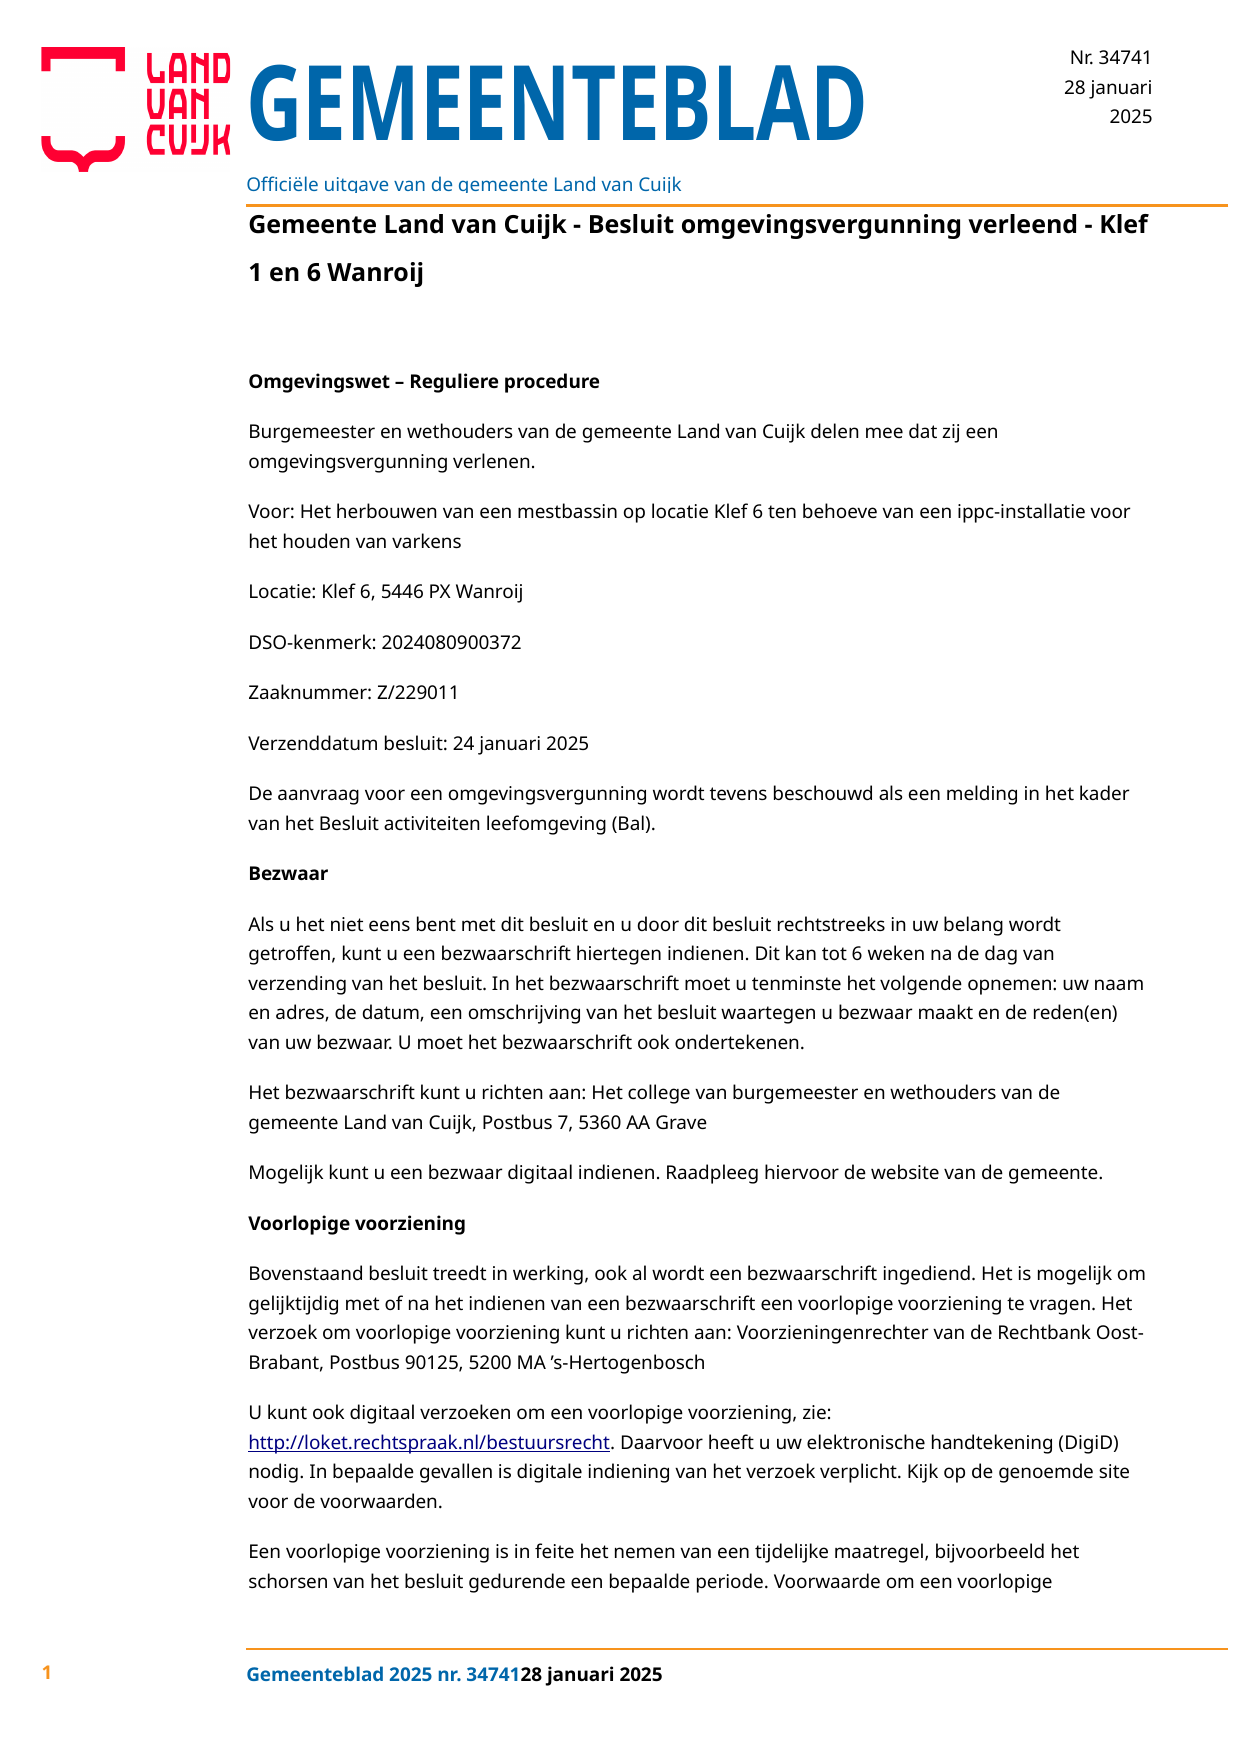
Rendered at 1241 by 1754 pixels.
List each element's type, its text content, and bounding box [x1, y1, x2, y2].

text Gemeente Land van Cuijk - Besluit omgevingsvergunning verleend - Klef 1 en 6 Wanroij [248, 207, 1152, 288]
picture [41, 47, 231, 172]
text Locatie: Klef 6, 5446 PX Wanroij [248, 579, 1152, 604]
text Als u het niet eens bent met dit besluit en u door dit besluit rechtstreeks in uw belang wordt getroffen, kunt u een bezwaarschrift hiertegen indienen. Dit kan tot 6 weken na de dag van verzending van het besluit. In het bezwaarschrift moet u tenminste het volgende opnemen: uw naam en adres, de datum, een omschrijving van het besluit waartegen u bezwaar maakt en de reden(en) van uw bezwaar. U moet het bezwaarschrift ook ondertekenen. [248, 911, 1152, 1055]
text U kunt ook digitaal verzoeken om een voorlopige voorziening, zie: http://loket.rechtspraak.nl/bestuursrecht. Daarvoor heeft u uw elektronische handtekening (DigiD) nodig. In bepaalde gevallen is digitale indiening van het verzoek verplicht. Kijk op de genoemde site voor de voorwaarden. [248, 1399, 1152, 1514]
text Verzenddatum besluit: 24 januari 2025 [248, 730, 1152, 756]
text Het bezwaarschrift kunt u richten aan: Het college van burgemeester en wethouders van de gemeente Land van Cuijk, Postbus 7, 5360 AA Grave [248, 1079, 1152, 1135]
text Voor: Het herbouwen van een mestbassin op locatie Klef 6 ten behoeve van een ippc-installatie voor het houden van varkens [248, 499, 1152, 554]
text Voorlopige voorziening [248, 1210, 1152, 1236]
text Bezwaar [248, 860, 1152, 886]
text Bovenstaand besluit treedt in werking, ook al wordt een bezwaarschrift ingediend. Het is mogelijk om gelijktijdig met of na het indienen van een bezwaarschrift een voorlopige voorziening te vragen. Het verzoek om voorlopige voorziening kunt u richten aan: Voorzieningenrechter van de Rechtbank Oost-Brabant, Postbus 90125, 5200 MA ’s-Hertogenbosch [248, 1260, 1152, 1375]
text Zaaknummer: Z/229011 [248, 679, 1152, 705]
text Omgevingswet – Reguliere procedure [248, 368, 1152, 394]
text De aanvraag voor een omgevingsvergunning wordt tevens beschouwd als een melding in het kader van het Besluit activiteiten leefomgeving (Bal). [248, 780, 1152, 836]
text Mogelijk kunt u een bezwaar digitaal indienen. Raadpleeg hiervoor de website van de gemeente. [248, 1159, 1152, 1185]
text DSO-kenmerk: 2024080900372 [248, 629, 1152, 655]
text Burgemeester en wethouders van de gemeente Land van Cuijk delen mee dat zij een omgevingsvergunning verlenen. [248, 419, 1152, 474]
text Een voorlopige voorziening is in feite het nemen van een tijdelijke maatregel, bijvoorbeeld het schorsen van het besluit gedurende een bepaalde periode. Voorwaarde om een voorlopige [248, 1539, 1152, 1594]
